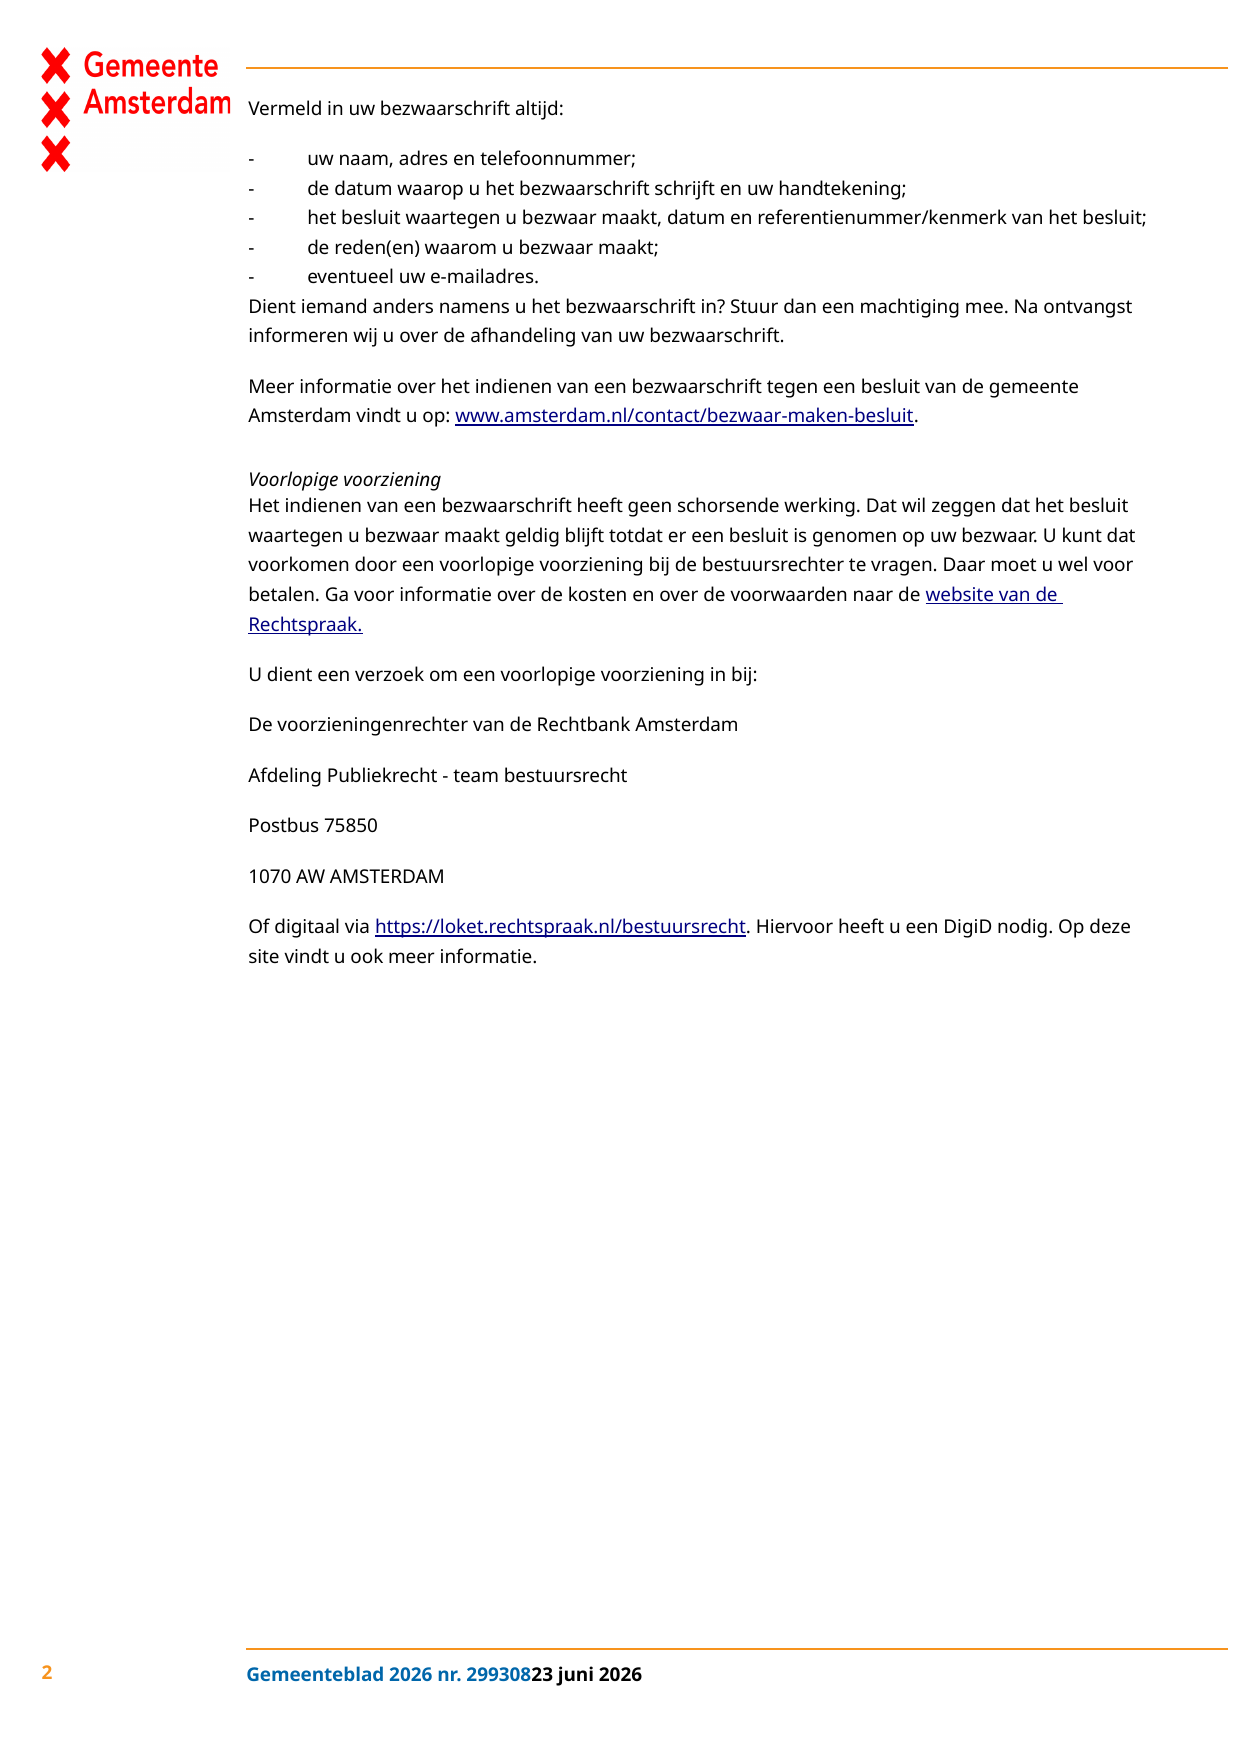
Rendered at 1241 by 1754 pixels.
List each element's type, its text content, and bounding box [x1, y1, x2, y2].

list uw naam, adres en telefoonnummer; [248, 145, 1152, 171]
text 1070 AW AMSTERDAM [248, 863, 1152, 888]
text Voorlopige voorziening [248, 467, 1152, 492]
list de reden(en) waarom u bezwaar maakt; [248, 234, 1152, 260]
picture [41, 47, 231, 172]
list eventueel uw e-mailadres. [248, 263, 1152, 289]
text Het indienen van een bezwaarschrift heeft geen schorsende werking. Dat wil zeggen dat het besluit waartegen u bezwaar maakt geldig blijft totdat er een besluit is genomen op uw bezwaar. U kunt dat voorkomen door een voorlopige voorziening bij de bestuursrechter te vragen. Daar moet u wel voor betalen. Ga voor informatie over de kosten en over de voorwaarden naar de website van de Rechtspraak. [248, 492, 1152, 636]
text Meer informatie over het indienen van een bezwaarschrift tegen een besluit van de gemeente Amsterdam vindt u op: www.amsterdam.nl/contact/bezwaar-maken-besluit. [248, 373, 1152, 428]
text Afdeling Publiekrecht - team bestuursrecht [248, 762, 1152, 788]
list het besluit waartegen u bezwaar maakt, datum en referentienummer/kenmerk van het besluit; [248, 204, 1152, 230]
text Of digitaal via https://loket.rechtspraak.nl/bestuursrecht. Hiervoor heeft u een DigiD nodig. Op deze site vindt u ook meer informatie. [248, 913, 1152, 968]
text U dient een verzoek om een voorlopige voorziening in bij: [248, 661, 1152, 687]
text Dient iemand anders namens u het bezwaarschrift in? Stuur dan een machtiging mee. Na ontvangst informeren wij u over de afhandeling van uw bezwaarschrift. [248, 293, 1152, 348]
text Postbus 75850 [248, 812, 1152, 838]
list de datum waarop u het bezwaarschrift schrijft en uw handtekening; [248, 175, 1152, 201]
text De voorzieningenrechter van de Rechtbank Amsterdam [248, 712, 1152, 737]
text Vermeld in uw bezwaarschrift altijd: [248, 95, 1152, 121]
